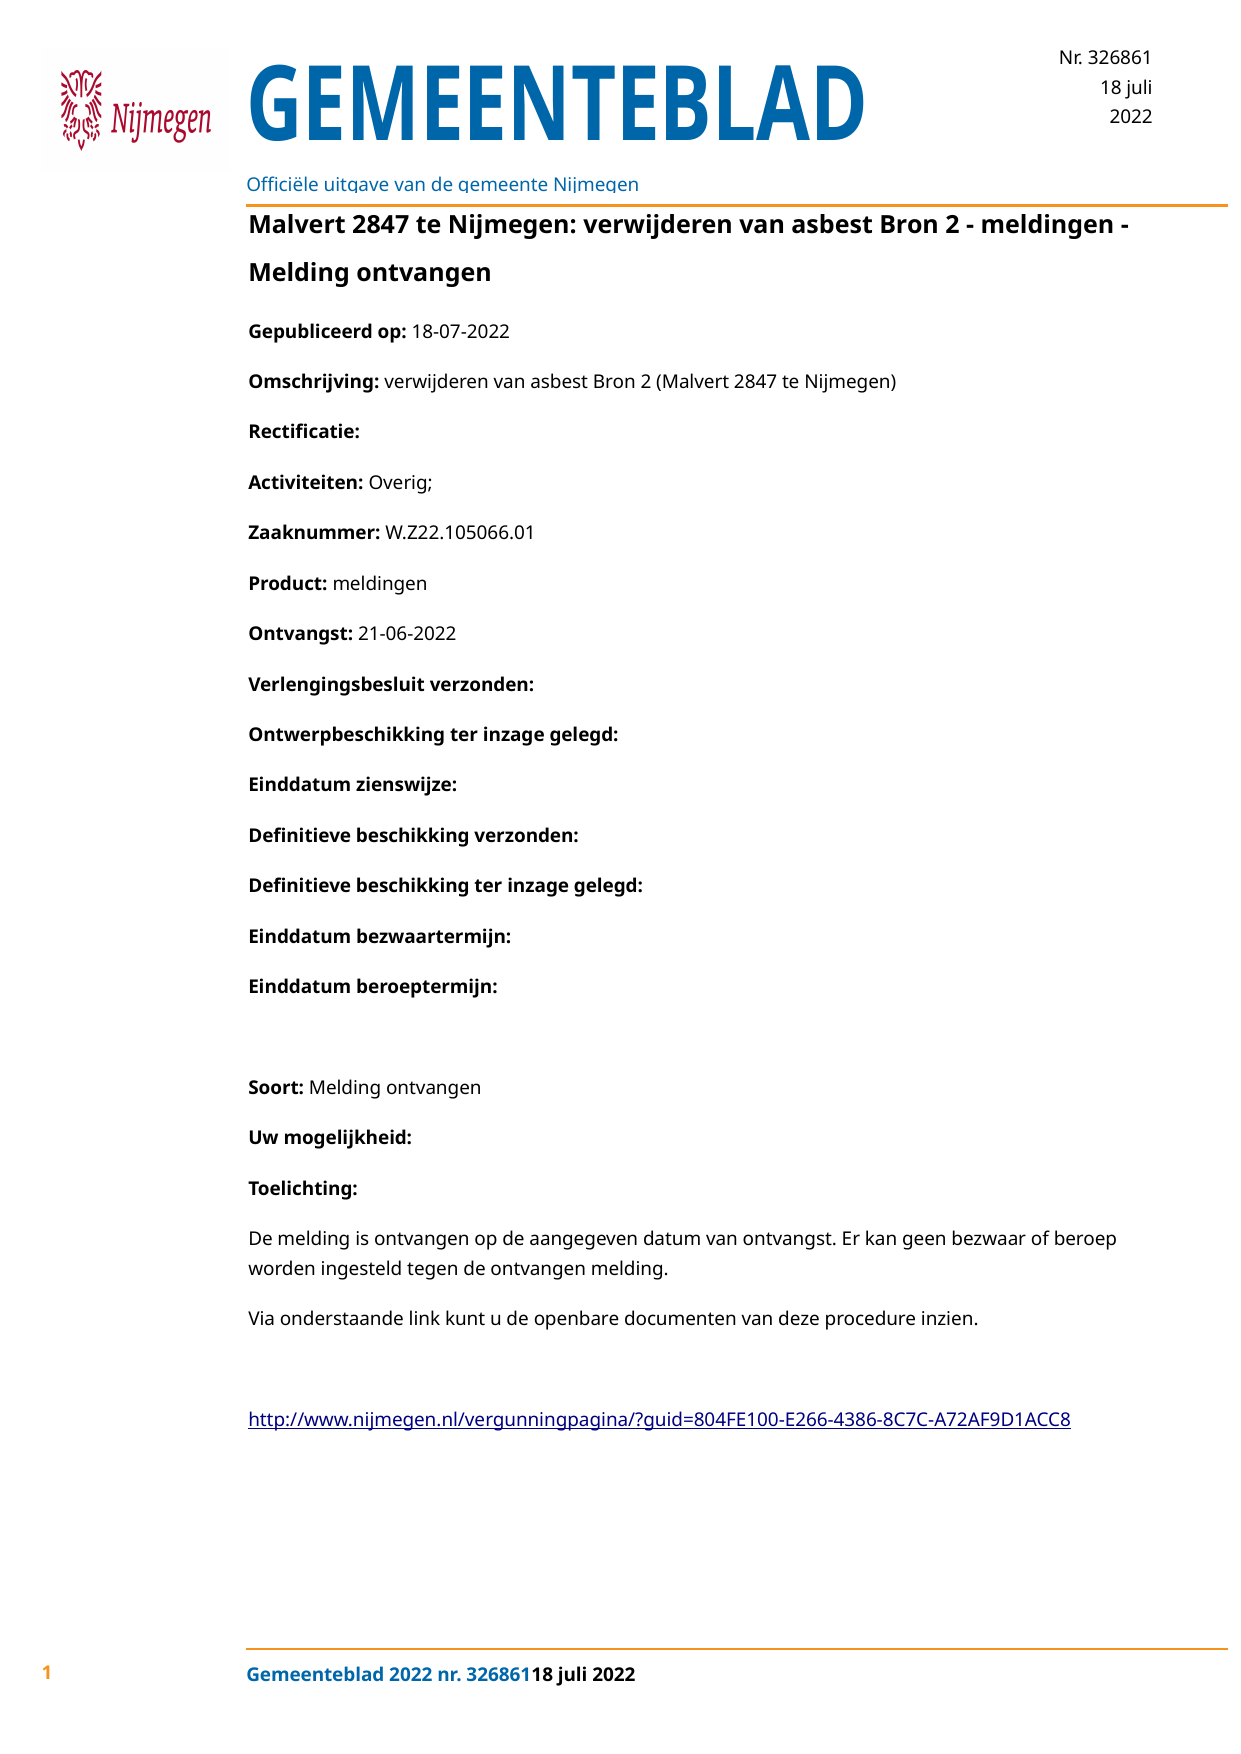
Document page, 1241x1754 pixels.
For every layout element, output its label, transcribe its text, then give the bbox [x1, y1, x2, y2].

text Uw mogelijkheid: [248, 1124, 1152, 1150]
text Zaaknummer: W.Z22.105066.01 [248, 519, 1152, 545]
text Einddatum bezwaartermijn: [248, 923, 1152, 949]
text http://www.nijmegen.nl/vergunningpagina/?guid=804FE100-E266-4386-8C7C-A72AF9D1ACC8 [248, 1406, 1152, 1432]
text Einddatum beroeptermijn: [248, 973, 1152, 999]
text Definitieve beschikking verzonden: [248, 822, 1152, 848]
text Ontvangst: 21-06-2022 [248, 620, 1152, 646]
text De melding is ontvangen op de aangegeven datum van ontvangst. Er kan geen bezwaar of beroep worden ingesteld tegen de ontvangen melding. [248, 1225, 1152, 1281]
text Rectificatie: [248, 419, 1152, 444]
text Verlengingsbesluit verzonden: [248, 671, 1152, 697]
text Soort: Melding ontvangen [248, 1074, 1152, 1100]
text Malvert 2847 te Nijmegen: verwijderen van asbest Bron 2 - meldingen - Melding ontvangen [248, 207, 1152, 288]
picture [41, 47, 231, 172]
text Ontwerpbeschikking ter inzage gelegd: [248, 721, 1152, 747]
text Einddatum zienswijze: [248, 772, 1152, 797]
text Activiteiten: Overig; [248, 469, 1152, 495]
text Gepubliceerd op: 18-07-2022 [248, 318, 1152, 344]
text Product: meldingen [248, 570, 1152, 596]
text Definitieve beschikking ter inzage gelegd: [248, 872, 1152, 898]
text Toelichting: [248, 1175, 1152, 1201]
text Omschrijving: verwijderen van asbest Bron 2 (Malvert 2847 te Nijmegen) [248, 368, 1152, 394]
text Via onderstaande link kunt u de openbare documenten van deze procedure inzien. [248, 1305, 1152, 1331]
